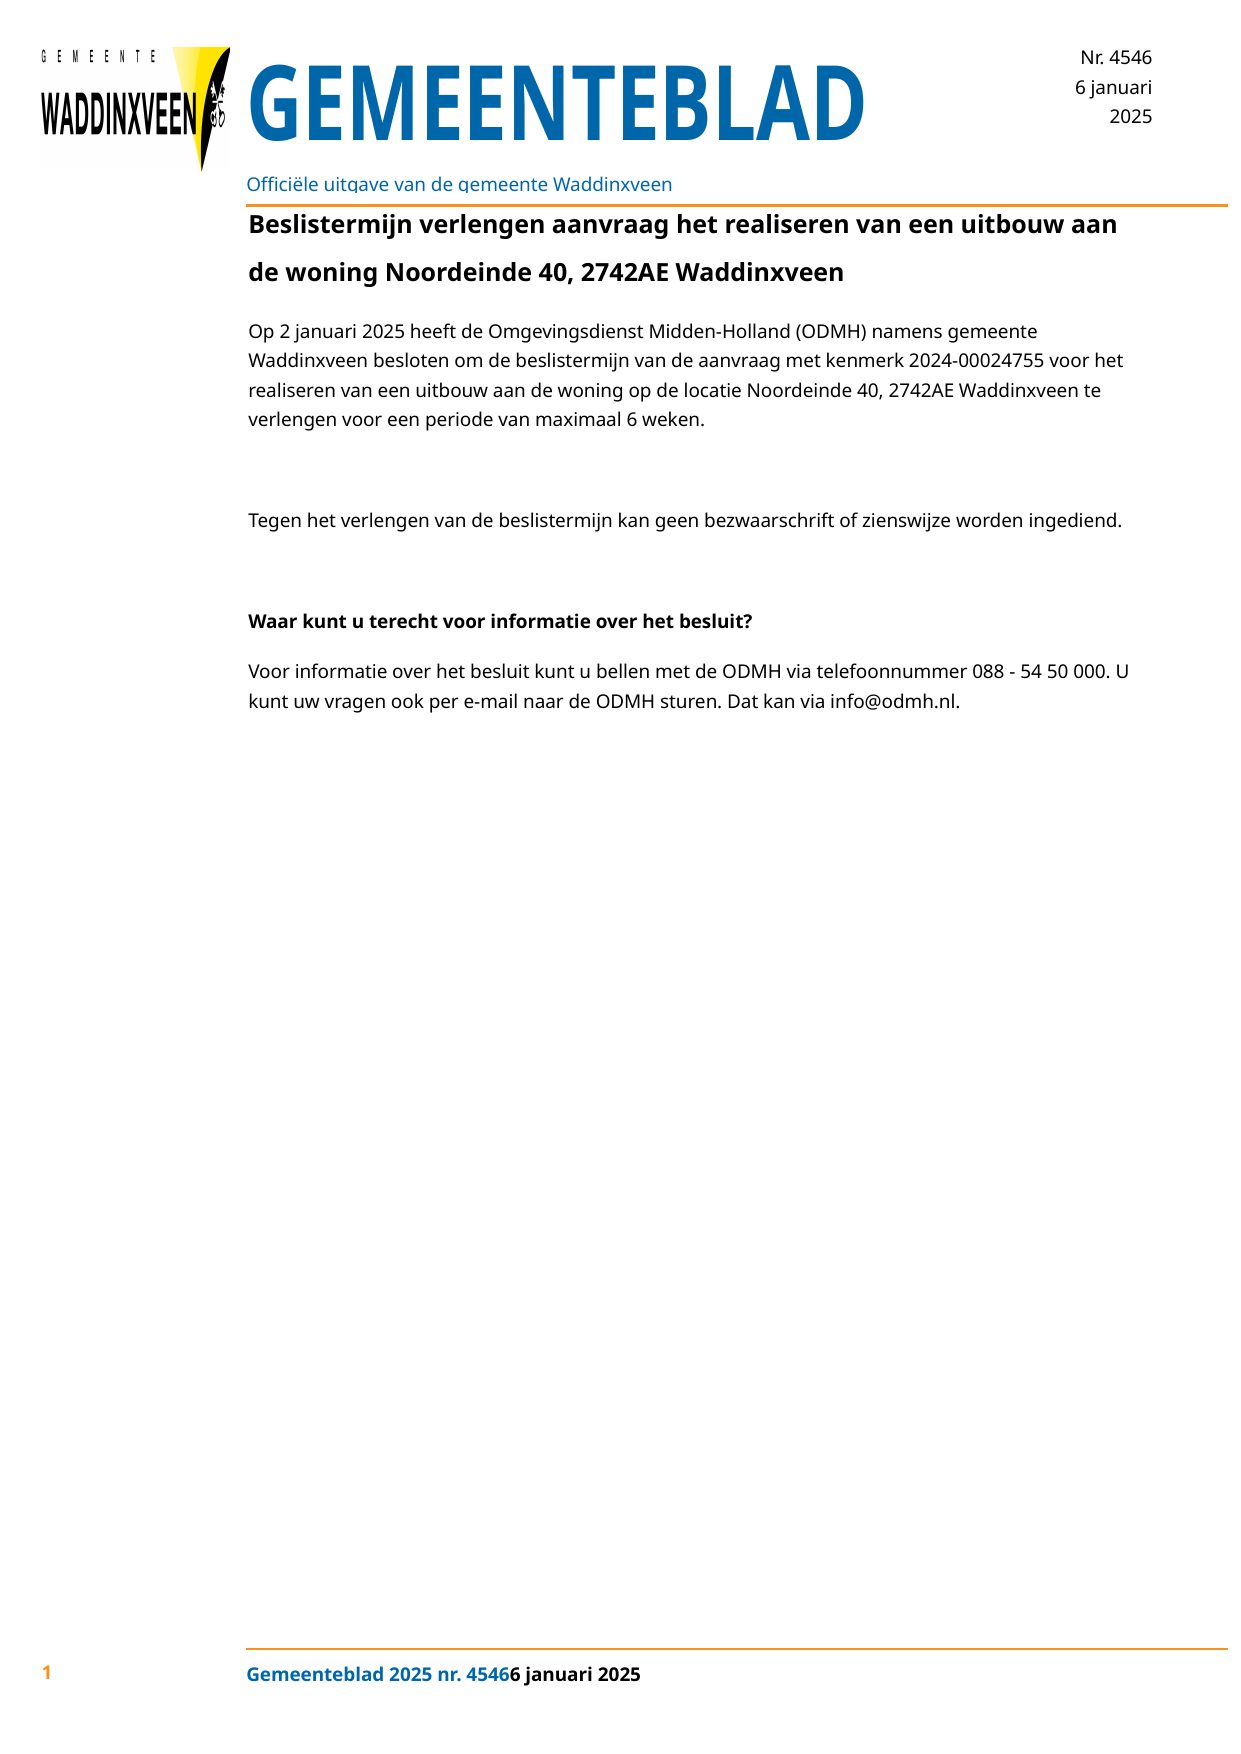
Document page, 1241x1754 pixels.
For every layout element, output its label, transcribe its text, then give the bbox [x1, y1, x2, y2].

text Op 2 januari 2025 heeft de Omgevingsdienst Midden-Holland (ODMH) namens gemeente Waddinxveen besloten om de beslistermijn van de aanvraag met kenmerk 2024-00024755 voor het realiseren van een uitbouw aan de woning op de locatie Noordeinde 40, 2742AE Waddinxveen te verlengen voor een periode van maximaal 6 weken. [248, 318, 1152, 432]
text Voor informatie over het besluit kunt u bellen met de ODMH via telefoonnummer 088 - 54 50 000. U kunt uw vragen ook per e-mail naar de ODMH sturen. Dat kan via info@odmh.nl. [248, 659, 1152, 714]
text Beslistermijn verlengen aanvraag het realiseren van een uitbouw aan de woning Noordeinde 40, 2742AE Waddinxveen [248, 207, 1152, 288]
text Waar kunt u terecht voor informatie over het besluit? [248, 608, 1152, 634]
text Tegen het verlengen van de beslistermijn kan geen bezwaarschrift of zienswijze worden ingediend. [248, 507, 1152, 533]
picture [41, 47, 231, 172]
